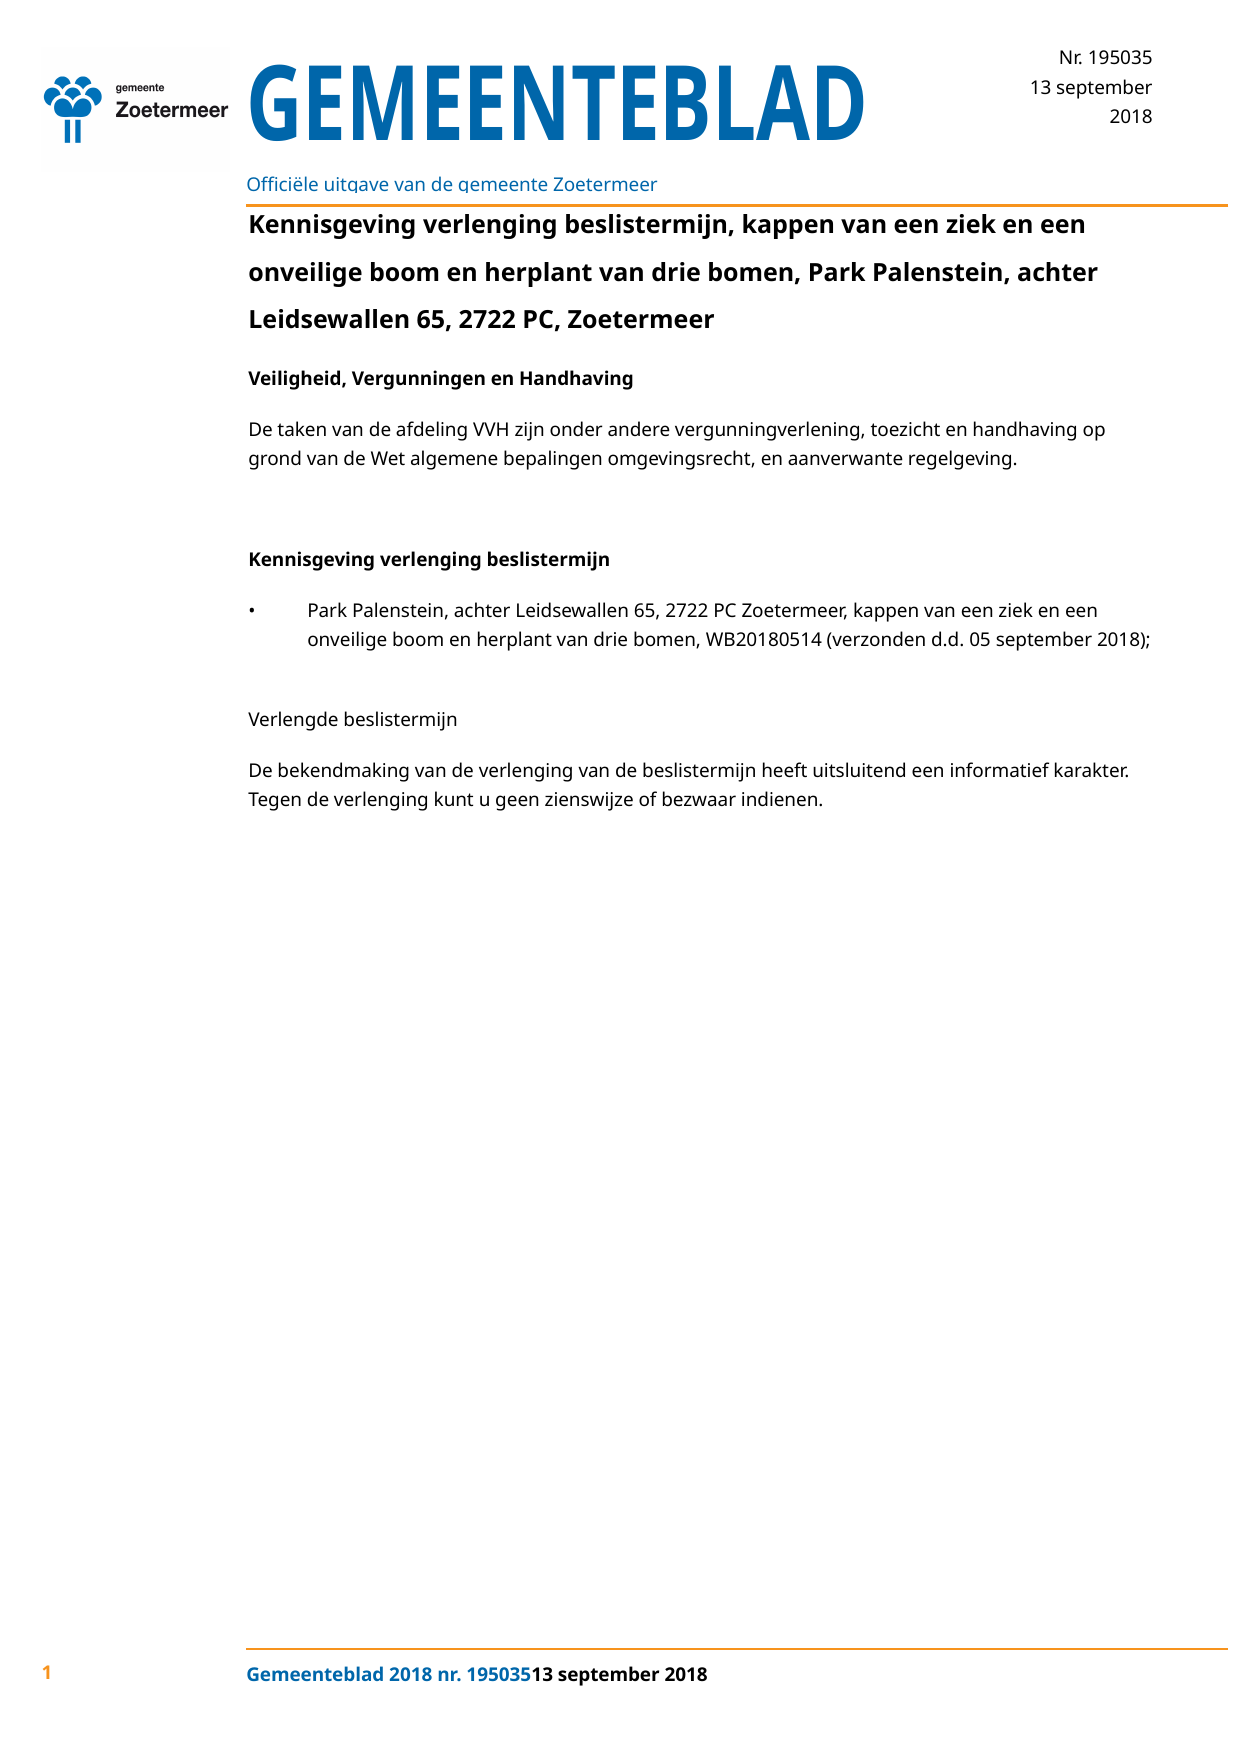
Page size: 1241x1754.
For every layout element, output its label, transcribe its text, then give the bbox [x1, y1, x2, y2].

text Kennisgeving verlenging beslistermijn, kappen van een ziek en een onveilige boom en herplant van drie bomen, Park Palenstein, achter Leidsewallen 65, 2722 PC, Zoetermeer [248, 207, 1152, 336]
picture [41, 47, 231, 172]
text De bekendmaking van de verlenging van de beslistermijn heeft uitsluitend een informatief karakter. Tegen de verlenging kunt u geen zienswijze of bezwaar indienen. [248, 757, 1152, 812]
text De taken van de afdeling VVH zijn onder andere vergunningverlening, toezicht en handhaving op grond van de Wet algemene bepalingen omgevingsrecht, en aanverwante regelgeving. [248, 416, 1152, 471]
text Verlengde beslistermijn [248, 706, 1152, 732]
text Veiligheid, Vergunningen en Handhaving [248, 366, 1152, 391]
text Kennisgeving verlenging beslistermijn [248, 546, 1152, 572]
list Park Palenstein, achter Leidsewallen 65, 2722 PC Zoetermeer, kappen van een ziek en een onveilige boom en herplant van drie bomen, WB20180514 (verzonden d.d. 05 september 2018); [248, 597, 1152, 652]
